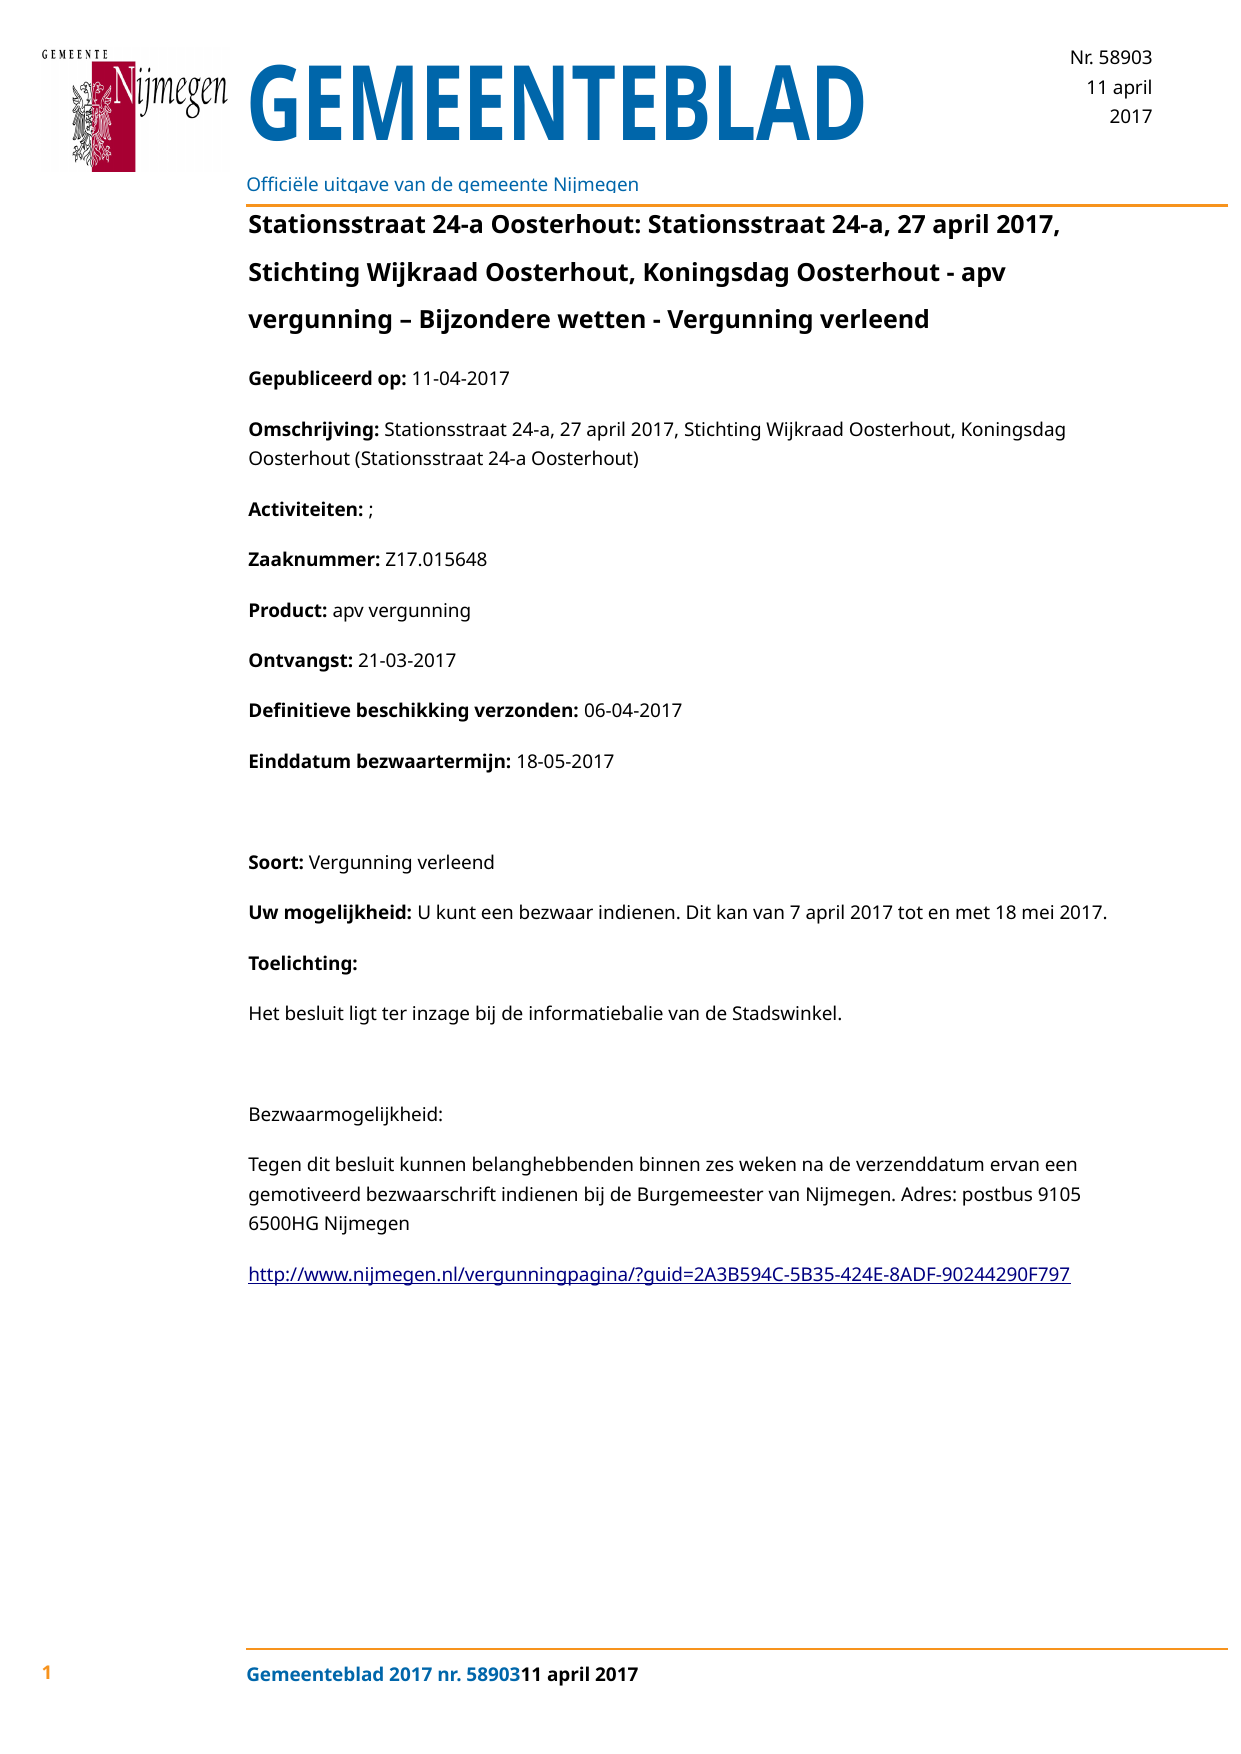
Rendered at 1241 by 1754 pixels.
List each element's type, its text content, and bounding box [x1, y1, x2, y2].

text Gepubliceerd op: 11-04-2017 [248, 366, 1152, 391]
text Stationsstraat 24-a Oosterhout: Stationsstraat 24-a, 27 april 2017, Stichting Wijkraad Oosterhout, Koningsdag Oosterhout - apv vergunning – Bijzondere wetten - Vergunning verleend [248, 207, 1152, 336]
text Soort: Vergunning verleend [248, 849, 1152, 874]
text Zaaknummer: Z17.015648 [248, 546, 1152, 572]
text Toelichting: [248, 950, 1152, 975]
text Tegen dit besluit kunnen belanghebbenden binnen zes weken na de verzenddatum ervan een gemotiveerd bezwaarschrift indienen bij de Burgemeester van Nijmegen. Adres: postbus 9105 6500HG Nijmegen [248, 1151, 1152, 1236]
text Bezwaarmogelijkheid: [248, 1101, 1152, 1127]
text Omschrijving: Stationsstraat 24-a, 27 april 2017, Stichting Wijkraad Oosterhout, Koningsdag Oosterhout (Stationsstraat 24-a Oosterhout) [248, 416, 1152, 471]
text Activiteiten: ; [248, 496, 1152, 522]
text Definitieve beschikking verzonden: 06-04-2017 [248, 698, 1152, 723]
picture [41, 47, 231, 172]
text Het besluit ligt ter inzage bij de informatiebalie van de Stadswinkel. [248, 1000, 1152, 1026]
text Einddatum bezwaartermijn: 18-05-2017 [248, 748, 1152, 774]
text http://www.nijmegen.nl/vergunningpagina/?guid=2A3B594C-5B35-424E-8ADF-90244290F797 [248, 1261, 1152, 1287]
text Ontvangst: 21-03-2017 [248, 647, 1152, 673]
text Product: apv vergunning [248, 597, 1152, 622]
text Uw mogelijkheid: U kunt een bezwaar indienen. Dit kan van 7 april 2017 tot en met 18 mei 2017. [248, 899, 1152, 925]
